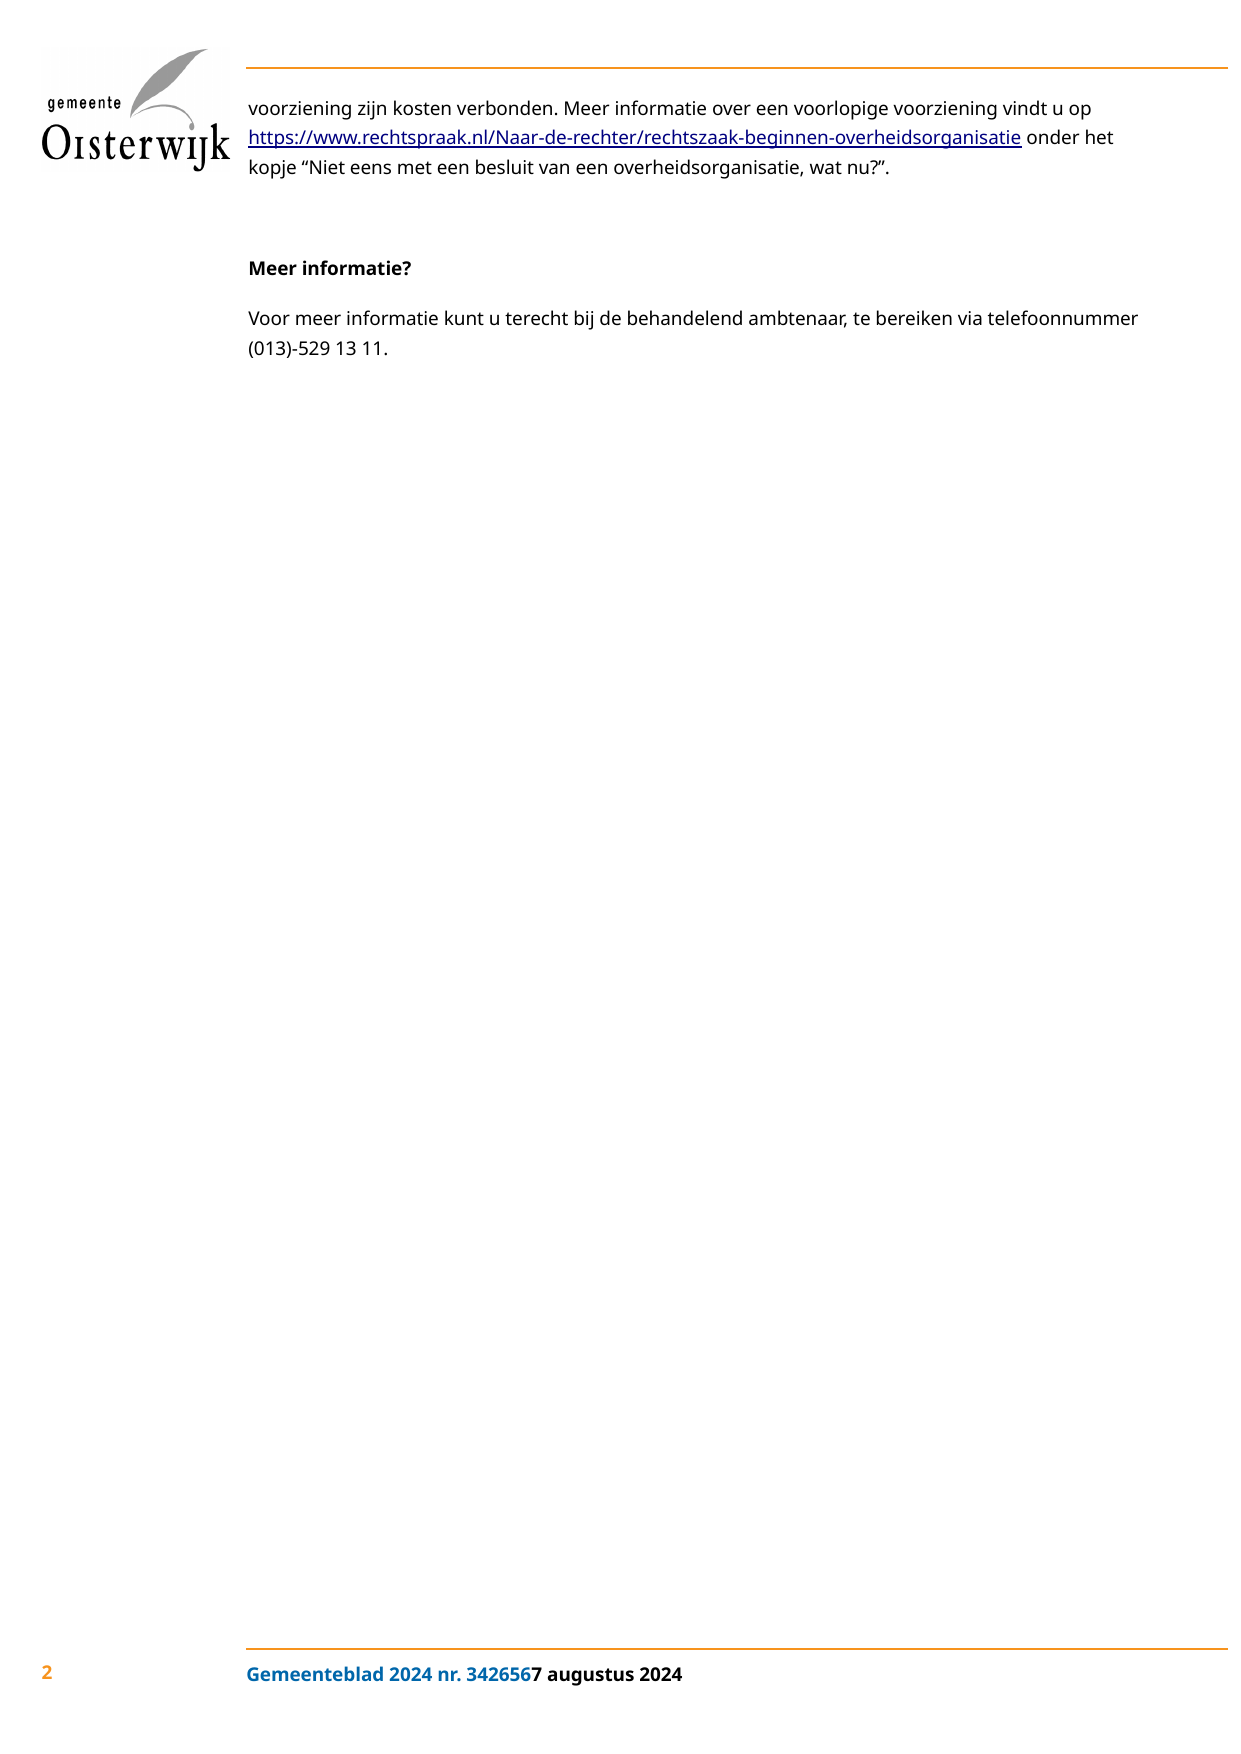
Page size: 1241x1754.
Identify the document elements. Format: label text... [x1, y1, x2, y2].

text Meer informatie? [248, 255, 1152, 281]
picture [41, 47, 231, 172]
text voorziening zijn kosten verbonden. Meer informatie over een voorlopige voorziening vindt u op https://www.rechtspraak.nl/Naar-de-rechter/rechtszaak-beginnen-overheidsorganisatie onder het kopje “Niet eens met een besluit van een overheidsorganisatie, wat nu?”. [248, 95, 1152, 180]
text Voor meer informatie kunt u terecht bij de behandelend ambtenaar, te bereiken via telefoonnummer (013)-529 13 11. [248, 305, 1152, 361]
